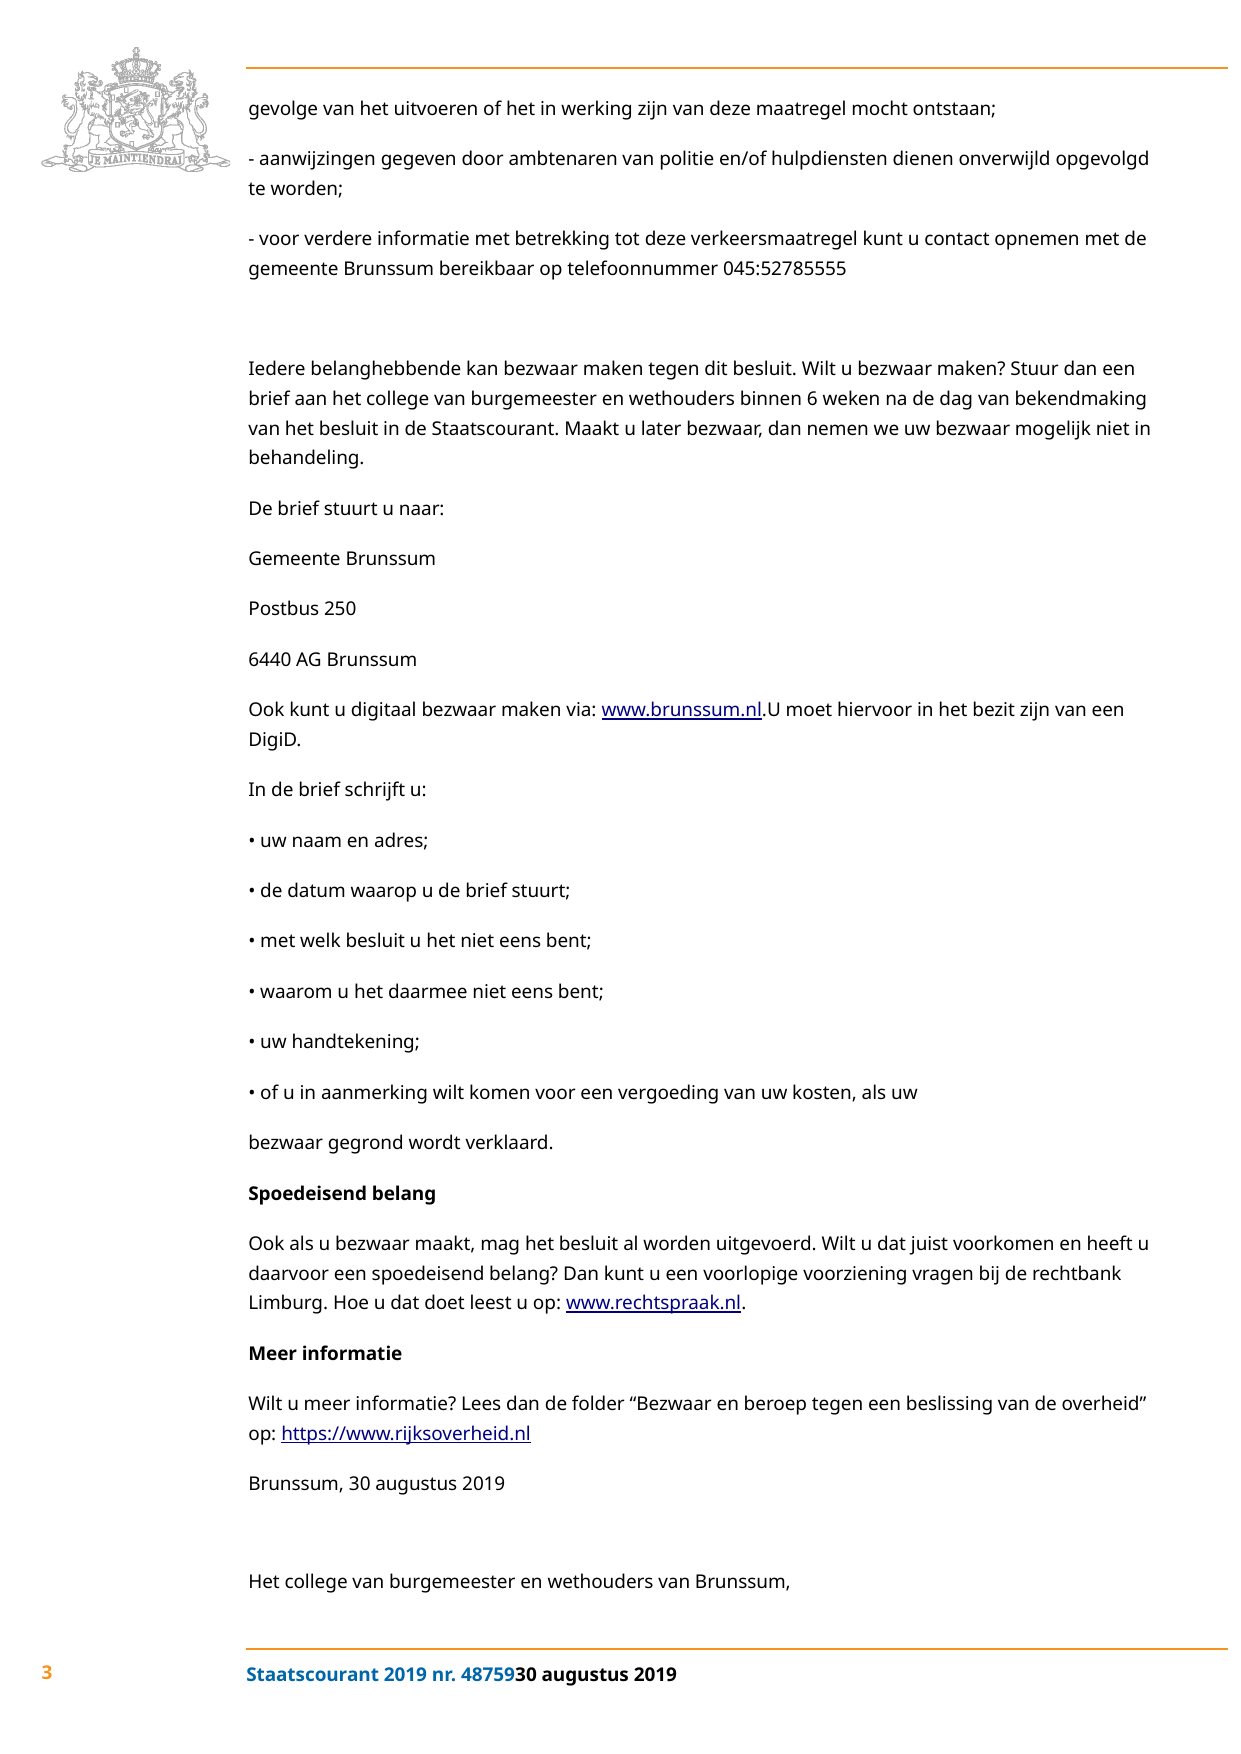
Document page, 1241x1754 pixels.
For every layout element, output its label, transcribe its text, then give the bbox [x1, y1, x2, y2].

text Ook kunt u digitaal bezwaar maken via: www.brunssum.nl.U moet hiervoor in het bezit zijn van een DigiD. [248, 696, 1152, 752]
text Iedere belanghebbende kan bezwaar maken tegen dit besluit. Wilt u bezwaar maken? Stuur dan een brief aan het college van burgemeester en wethouders binnen 6 weken na de dag van bekendmaking van het besluit in de Staatscourant. Maakt u later bezwaar, dan nemen we uw bezwaar mogelijk niet in behandeling. [248, 356, 1152, 470]
text Brunssum, 30 augustus 2019 [248, 1470, 1152, 1496]
text • of u in aanmerking wilt komen voor een vergoeding van uw kosten, als uw [248, 1079, 1152, 1105]
text - aanwijzingen gegeven door ambtenaren van politie en/of hulpdiensten dienen onverwijld opgevolgd te worden; [248, 145, 1152, 201]
text Wilt u meer informatie? Lees dan de folder “Bezwaar en beroep tegen een beslissing van de overheid” op: https://www.rijksoverheid.nl [248, 1390, 1152, 1446]
text • de datum waarop u de brief stuurt; [248, 877, 1152, 903]
text • waarom u het daarmee niet eens bent; [248, 978, 1152, 1004]
text Meer informatie [248, 1340, 1152, 1366]
text In de brief schrijft u: [248, 776, 1152, 802]
picture [41, 47, 231, 172]
text Spoedeisend belang [248, 1180, 1152, 1206]
text gevolge van het uitvoeren of het in werking zijn van deze maatregel mocht ontstaan; [248, 95, 1152, 121]
text 6440 AG Brunssum [248, 646, 1152, 672]
text - voor verdere informatie met betrekking tot deze verkeersmaatregel kunt u contact opnemen met de gemeente Brunssum bereikbaar op telefoonnummer 045:52785555 [248, 225, 1152, 281]
text Gemeente Brunssum [248, 545, 1152, 571]
text • uw handtekening; [248, 1028, 1152, 1054]
text bezwaar gegrond wordt verklaard. [248, 1129, 1152, 1155]
text Postbus 250 [248, 596, 1152, 621]
text Ook als u bezwaar maakt, mag het besluit al worden uitgevoerd. Wilt u dat juist voorkomen en heeft u daarvoor een spoedeisend belang? Dan kunt u een voorlopige voorziening vragen bij de rechtbank Limburg. Hoe u dat doet leest u op: www.rechtspraak.nl. [248, 1230, 1152, 1315]
text • met welk besluit u het niet eens bent; [248, 928, 1152, 953]
text De brief stuurt u naar: [248, 495, 1152, 521]
text Het college van burgemeester en wethouders van Brunssum, [248, 1568, 1152, 1594]
text • uw naam en adres; [248, 827, 1152, 853]
